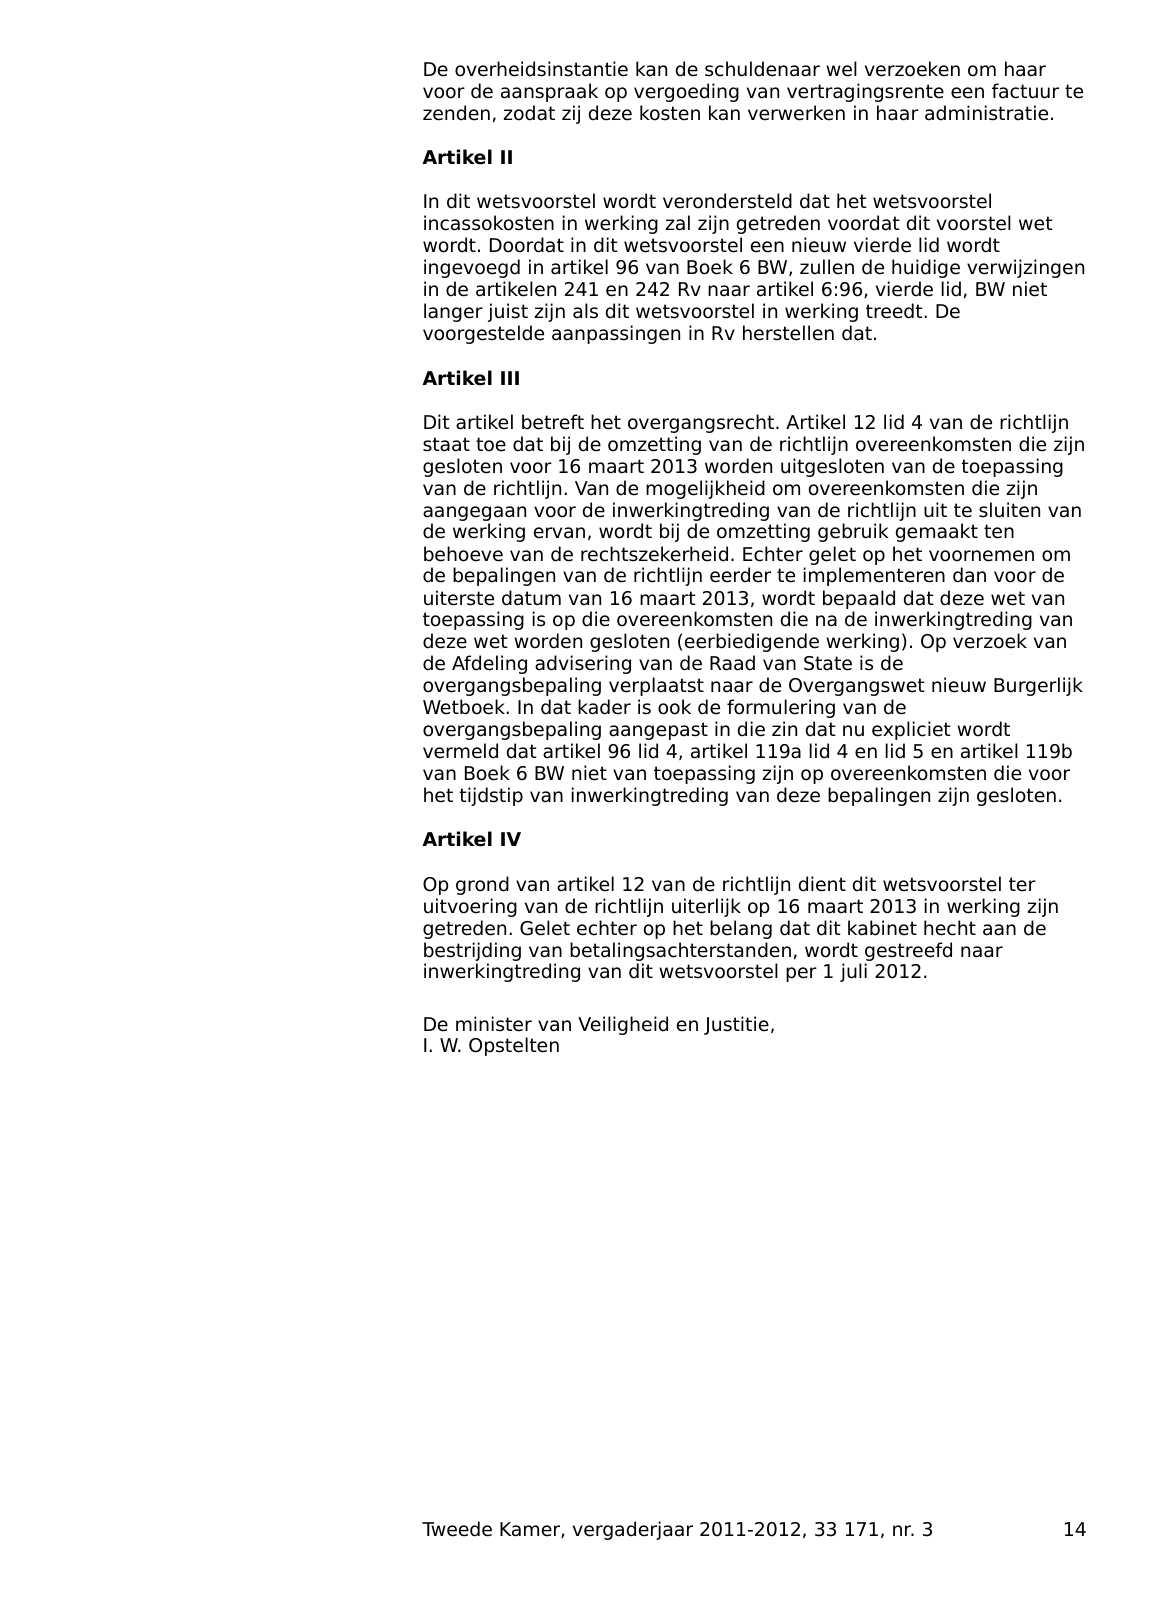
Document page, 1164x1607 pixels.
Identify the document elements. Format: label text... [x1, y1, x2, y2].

text De overheidsinstantie kan de schuldenaar wel verzoeken om haar voor de aanspraak op vergoeding van vertragingsrente een factuur te zenden, zodat zij deze kosten kan verwerken in haar administratie. [422, 59, 1087, 125]
subtitle Artikel III [422, 367, 1087, 389]
text Op grond van artikel 12 van de richtlijn dient dit wetsvoorstel ter uitvoering van de richtlijn uiterlijk op 16 maart 2013 in werking zijn getreden. Gelet echter op het belang dat dit kabinet hecht aan de bestrijding van betalingsachterstanden, wordt gestreefd naar inwerkingtreding van dit wetsvoorstel per 1 juli 2012. [422, 873, 1087, 983]
text In dit wetsvoorstel wordt verondersteld dat het wetsvoorstel incassokosten in werking zal zijn getreden voordat dit voorstel wet wordt. Doordat in dit wetsvoorstel een nieuw vierde lid wordt ingevoegd in artikel 96 van Boek 6 BW, zullen de huidige verwijzingen in de artikelen 241 en 242 Rv naar artikel 6:96, vierde lid, BW niet langer juist zijn als dit wetsvoorstel in werking treedt. De voorgestelde aanpassingen in Rv herstellen dat. [422, 191, 1087, 345]
text Dit artikel betreft het overgangsrecht. Artikel 12 lid 4 van de richtlijn staat toe dat bij de omzetting van de richtlijn overeenkomsten die zijn gesloten voor 16 maart 2013 worden uitgesloten van de toepassing van de richtlijn. Van de mogelijkheid om overeenkomsten die zijn aangegaan voor de inwerkingtreding van de richtlijn uit te sluiten van de werking ervan, wordt bij de omzetting gebruik gemaakt ten behoeve van de rechtszekerheid. Echter gelet op het voornemen om de bepalingen van de richtlijn eerder te implementeren dan voor de uiterste datum van 16 maart 2013, wordt bepaald dat deze wet van toepassing is op die overeenkomsten die na de inwerkingtreding van deze wet worden gesloten (eerbiedigende werking). Op verzoek van de Afdeling advisering van de Raad van State is de overgangsbepaling verplaatst naar de Overgangswet nieuw Burgerlijk Wetboek. In dat kader is ook de formulering van de overgangsbepaling aangepast in die zin dat nu expliciet wordt vermeld dat artikel 96 lid 4, artikel 119a lid 4 en lid 5 en artikel 119b van Boek 6 BW niet van toepassing zijn op overeenkomsten die voor het tijdstip van inwerkingtreding van deze bepalingen zijn gesloten. [422, 412, 1087, 807]
subtitle Artikel II [422, 147, 1087, 169]
subtitle Artikel IV [422, 829, 1087, 851]
text De minister van Veiligheid en Justitie, I. W. Opstelten [422, 1013, 1087, 1057]
